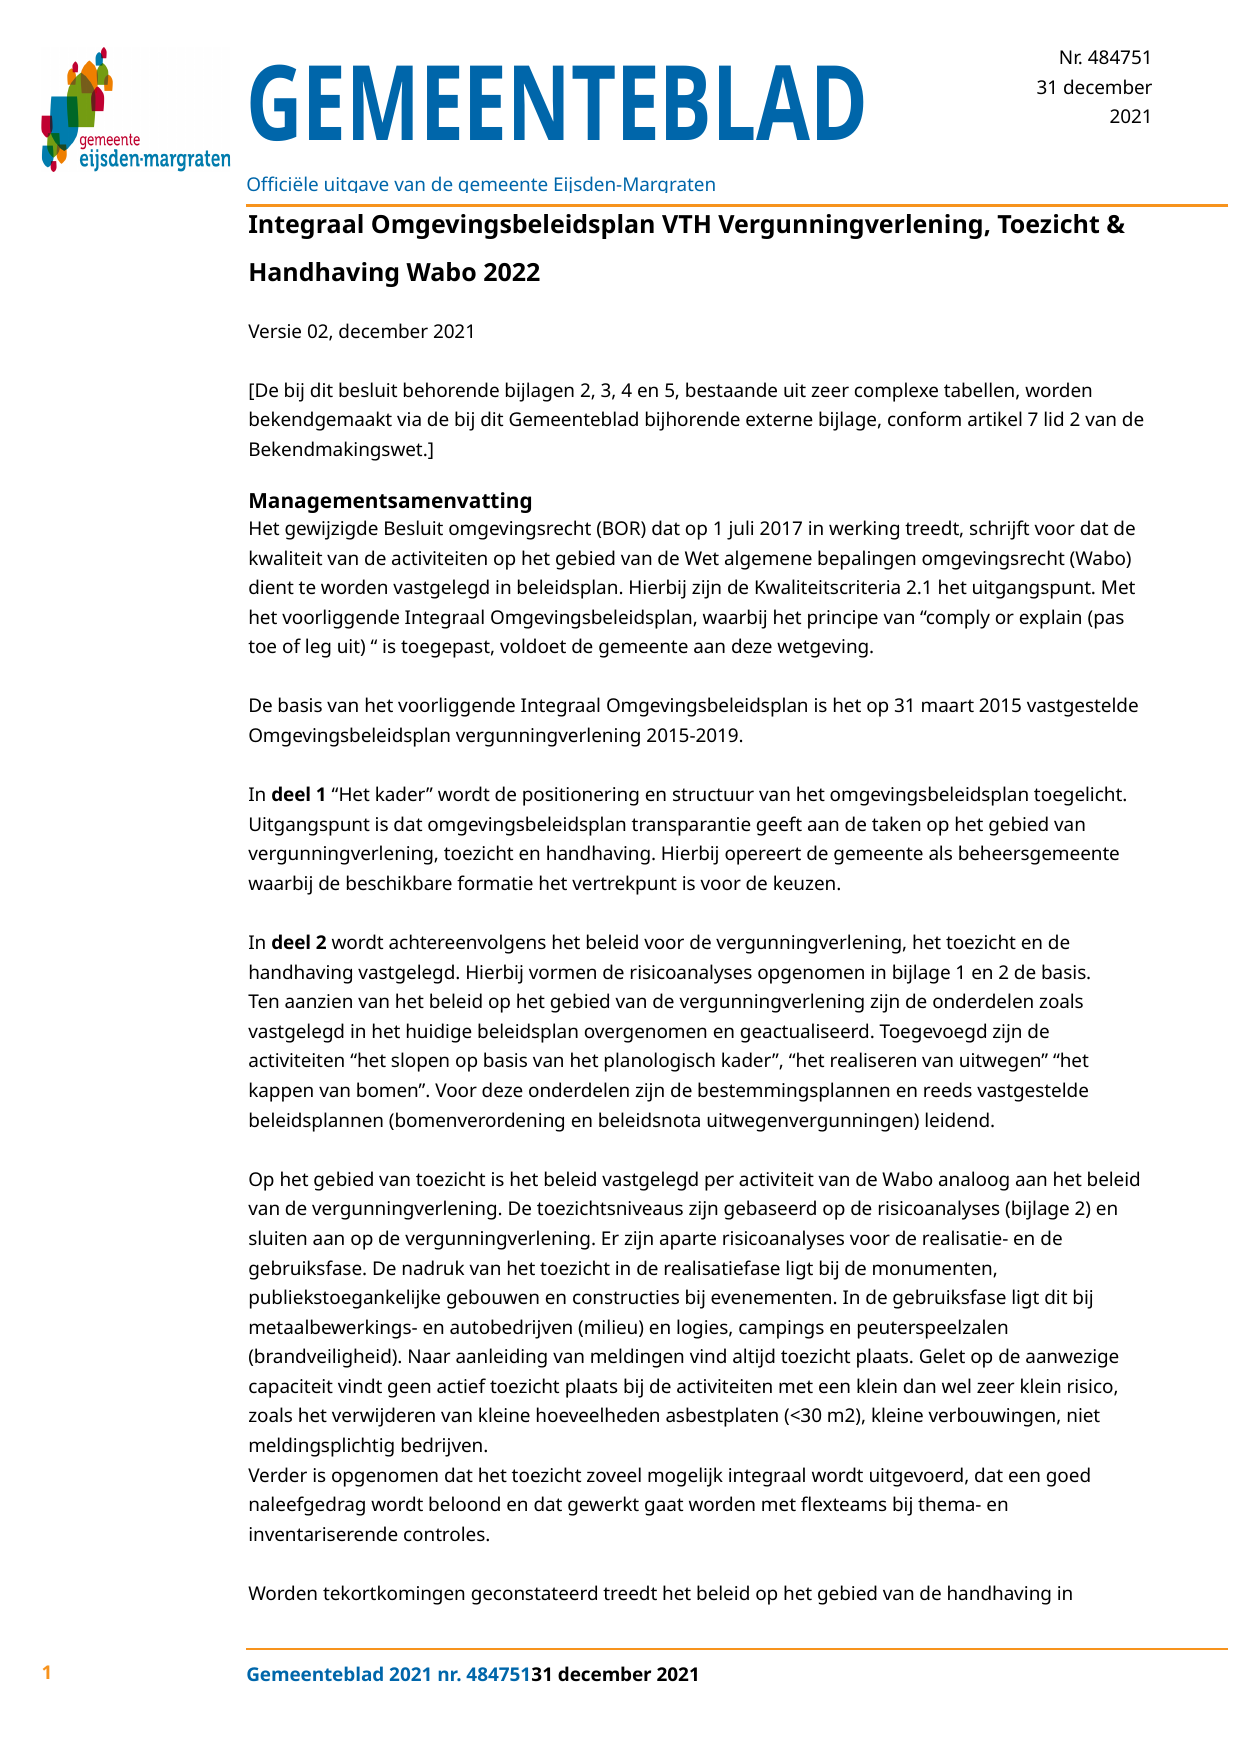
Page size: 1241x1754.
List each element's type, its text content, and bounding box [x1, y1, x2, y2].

text Ten aanzien van het beleid op het gebied van de vergunningverlening zijn de onderdelen zoals vastgelegd in het huidige beleidsplan overgenomen en geactualiseerd. Toegevoegd zijn de activiteiten “het slopen op basis van het planologisch kader”, “het realiseren van uitwegen” “het kappen van bomen”. Voor deze onderdelen zijn de bestemmingsplannen en reeds vastgestelde beleidsplannen (bomenverordening en beleidsnota uitwegenvergunningen) leidend. [248, 988, 1152, 1132]
text Versie 02, december 2021 [248, 318, 1152, 344]
picture [41, 47, 231, 172]
text Het gewijzigde Besluit omgevingsrecht (BOR) dat op 1 juli 2017 in werking treedt, schrijft voor dat de kwaliteit van de activiteiten op het gebied van de Wet algemene bepalingen omgevingsrecht (Wabo) dient te worden vastgelegd in beleidsplan. Hierbij zijn de Kwaliteitscriteria 2.1 het uitgangspunt. Met het voorliggende Integraal Omgevingsbeleidsplan, waarbij het principe van “comply or explain (pas toe of leg uit) “ is toegepast, voldoet de gemeente aan deze wetgeving. [248, 515, 1152, 659]
text In deel 2 wordt achtereenvolgens het beleid voor de vergunningverlening, het toezicht en de handhaving vastgelegd. Hierbij vormen de risicoanalyses opgenomen in bijlage 1 en 2 de basis. [248, 929, 1152, 984]
text Integraal Omgevingsbeleidsplan VTH Vergunningverlening, Toezicht & Handhaving Wabo 2022 [248, 207, 1152, 288]
text In deel 1 “Het kader” wordt de positionering en structuur van het omgevingsbeleidsplan toegelicht. Uitgangspunt is dat omgevingsbeleidsplan transparantie geeft aan de taken op het gebied van vergunningverlening, toezicht en handhaving. Hierbij opereert de gemeente als beheersgemeente waarbij de beschikbare formatie het vertrekpunt is voor de keuzen. [248, 781, 1152, 896]
text [De bij dit besluit behorende bijlagen 2, 3, 4 en 5, bestaande uit zeer complexe tabellen, worden bekendgemaakt via de bij dit Gemeenteblad bijhorende externe bijlage, conform artikel 7 lid 2 van de Bekendmakingswet.] [248, 377, 1152, 462]
text Worden tekortkomingen geconstateerd treedt het beleid op het gebied van de handhaving in [248, 1580, 1152, 1606]
text Verder is opgenomen dat het toezicht zoveel mogelijk integraal wordt uitgevoerd, dat een goed naleefgedrag wordt beloond en dat gewerkt gaat worden met flexteams bij thema- en inventariserende controles. [248, 1462, 1152, 1547]
text Op het gebied van toezicht is het beleid vastgelegd per activiteit van de Wabo analoog aan het beleid van de vergunningverlening. De toezichtsniveaus zijn gebaseerd op de risicoanalyses (bijlage 2) en sluiten aan op de vergunningverlening. Er zijn aparte risicoanalyses voor de realisatie- en de gebruiksfase. De nadruk van het toezicht in de realisatiefase ligt bij de monumenten, publiekstoegankelijke gebouwen en constructies bij evenementen. In de gebruiksfase ligt dit bij metaalbewerkings- en autobedrijven (milieu) en logies, campings en peuterspeelzalen (brandveiligheid). Naar aanleiding van meldingen vind altijd toezicht plaats. Gelet op de aanwezige capaciteit vindt geen actief toezicht plaats bij de activiteiten met een klein dan wel zeer klein risico, zoals het verwijderen van kleine hoeveelheden asbestplaten (<30 m2), kleine verbouwingen, niet meldingsplichtig bedrijven. [248, 1166, 1152, 1458]
text De basis van het voorliggende Integraal Omgevingsbeleidsplan is het op 31 maart 2015 vastgestelde Omgevingsbeleidsplan vergunningverlening 2015-2019. [248, 693, 1152, 748]
text Managementsamenvatting [248, 487, 1152, 515]
